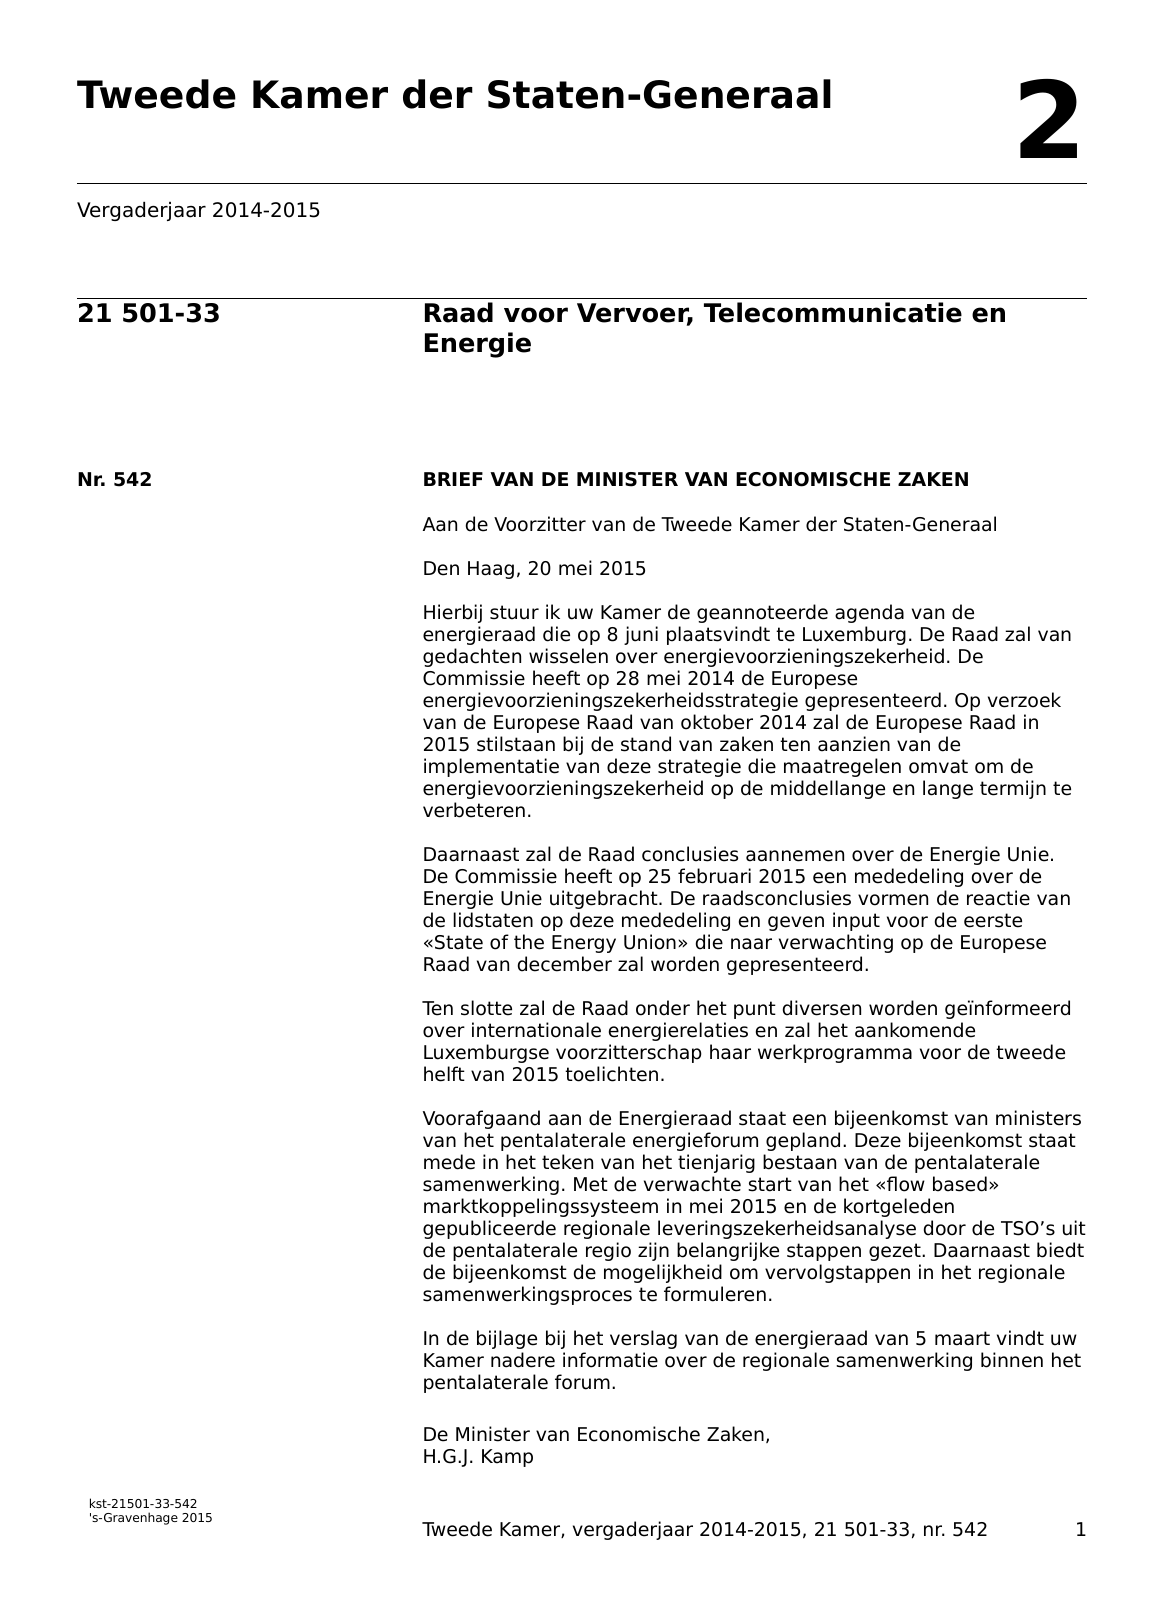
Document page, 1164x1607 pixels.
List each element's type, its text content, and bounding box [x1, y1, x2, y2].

text Den Haag, 20 mei 2015 [422, 558, 1087, 580]
text kst-21501-33-542 [88, 1497, 323, 1511]
text Voorafgaand aan de Energieraad staat een bijeenkomst van ministers van het pentalaterale energieforum gepland. Deze bijeenkomst staat mede in het teken van het tienjarig bestaan van de pentalaterale samenwerking. Met de verwachte start van het «flow based» marktkoppelingssysteem in mei 2015 en de kortgeleden gepubliceerde regionale leveringszekerheidsanalyse door de TSO’s uit de pentalaterale regio zijn belangrijke stappen gezet. Daarnaast biedt de bijeenkomst de mogelijkheid om vervolgstappen in het regionale samenwerkingsproces te formuleren. [422, 1108, 1087, 1306]
subtitle Nr. 542 BRIEF VAN DE MINISTER VAN ECONOMISCHE ZAKEN [77, 469, 1087, 491]
text Hierbij stuur ik uw Kamer de geannoteerde agenda van de energieraad die op 8 juni plaatsvindt te Luxemburg. De Raad zal van gedachten wisselen over energievoorzieningszekerheid. De Commissie heeft op 28 mei 2014 de Europese energievoorzieningszekerheidsstrategie gepresenteerd. Op verzoek van de Europese Raad van oktober 2014 zal de Europese Raad in 2015 stilstaan bij de stand van zaken ten aanzien van de implementatie van deze strategie die maatregelen omvat om de energievoorzieningszekerheid op de middellange en lange termijn te verbeteren. [422, 602, 1087, 822]
table_header 2 [886, 59, 1087, 183]
text In de bijlage bij het verslag van de energieraad van 5 maart vindt uw Kamer nadere informatie over de regionale samenwerking binnen het pentalaterale forum. [422, 1328, 1087, 1394]
table_cell Vergaderjaar 2014-2015 [77, 184, 1087, 298]
text Ten slotte zal de Raad onder het punt diversen worden geïnformeerd over internationale energierelaties en zal het aankomende Luxemburgse voorzitterschap haar werkprogramma voor de tweede helft van 2015 toelichten. [422, 998, 1087, 1086]
text 's-Gravenhage 2015 [88, 1511, 323, 1525]
text Daarnaast zal de Raad conclusies aannemen over de Energie Unie. De Commissie heeft op 25 februari 2015 een mededeling over de Energie Unie uitgebracht. De raadsconclusies vormen de reactie van de lidstaten op deze mededeling en geven input voor de eerste «State of the Energy Union» die naar verwachting op de Europese Raad van december zal worden gepresenteerd. [422, 844, 1087, 976]
table_header Tweede Kamer der Staten-Generaal [77, 59, 886, 183]
text Aan de Voorzitter van de Tweede Kamer der Staten-Generaal [422, 513, 1087, 536]
text De Minister van Economische Zaken, H.G.J. Kamp [422, 1424, 1087, 1468]
subtitle 21 501-33 Raad voor Vervoer, Telecommunicatie en Energie [77, 299, 1087, 358]
